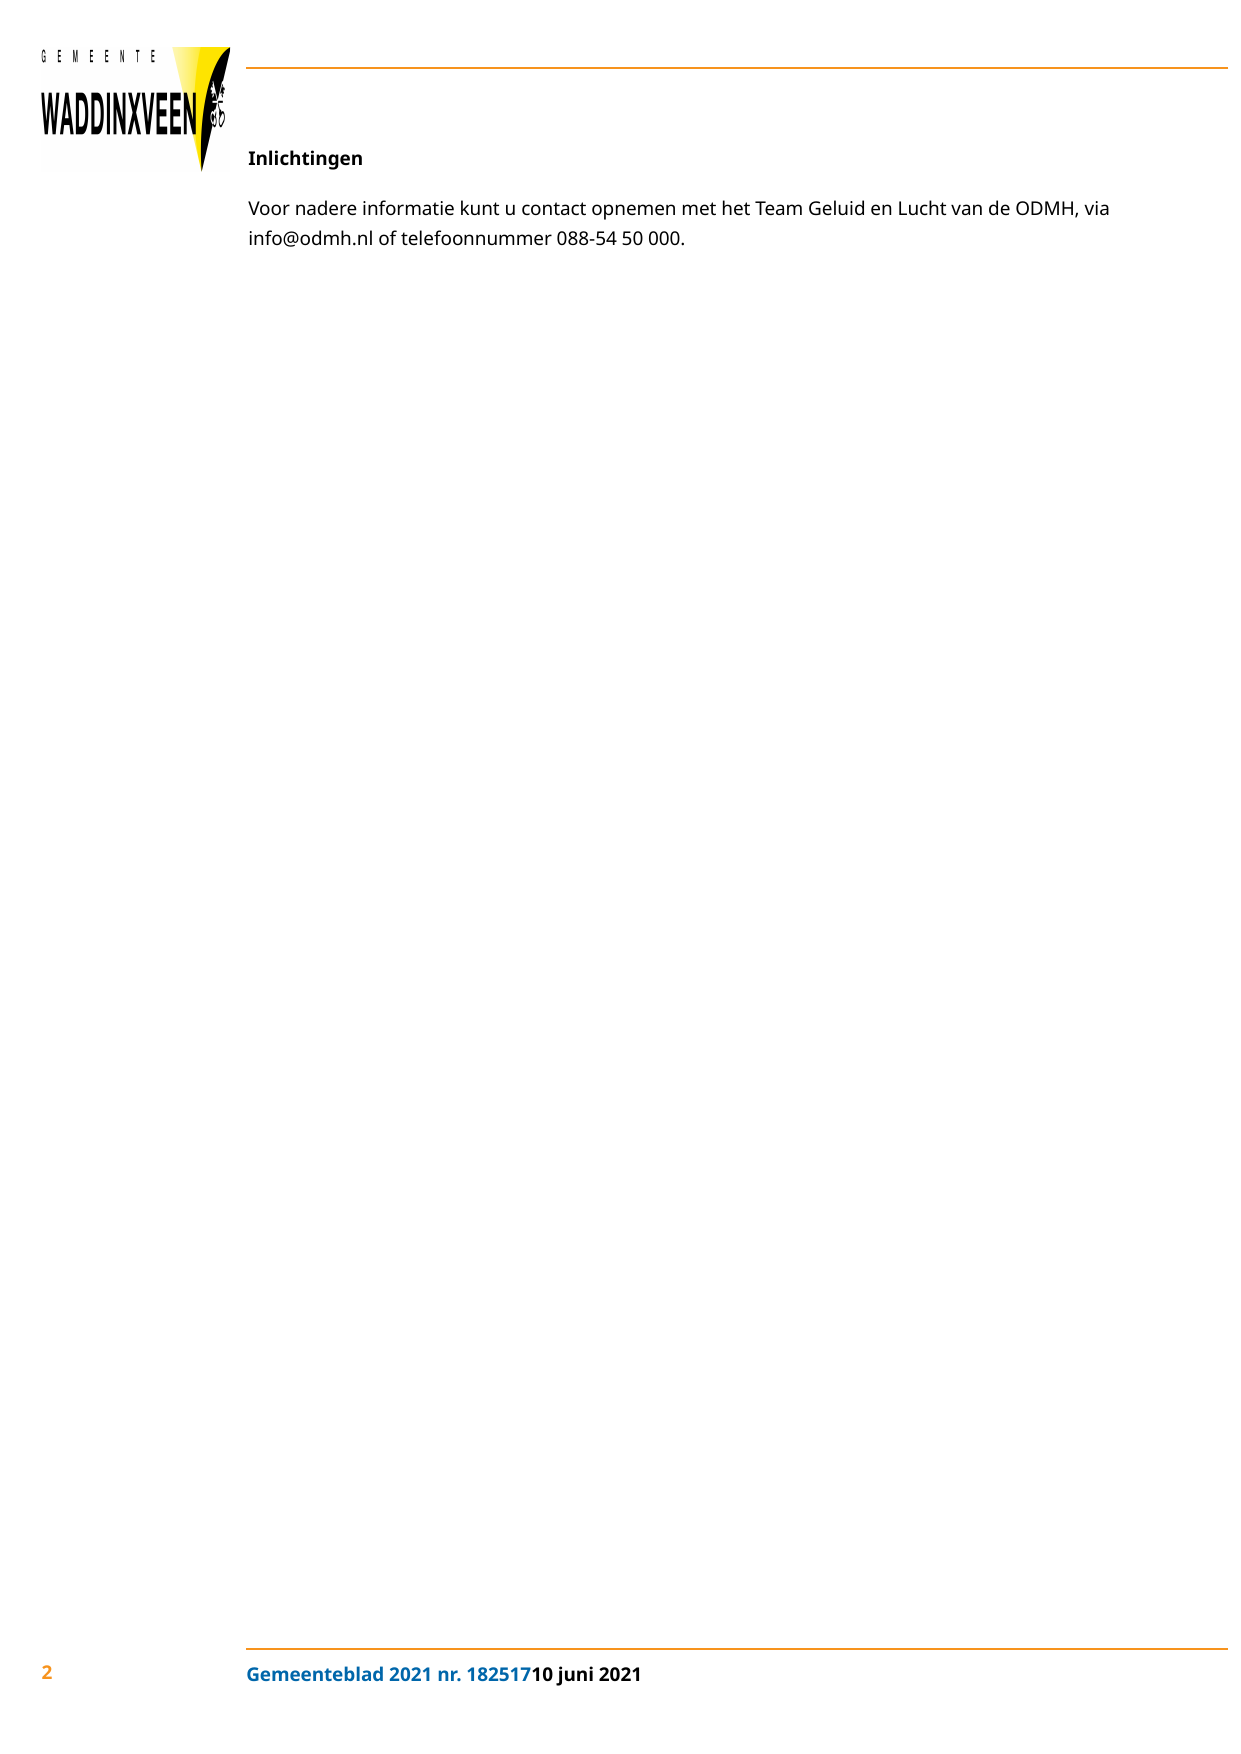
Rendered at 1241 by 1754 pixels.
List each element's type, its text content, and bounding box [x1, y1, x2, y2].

picture [41, 47, 231, 172]
text Inlichtingen [248, 145, 1152, 171]
text Voor nadere informatie kunt u contact opnemen met het Team Geluid en Lucht van de ODMH, via info@odmh.nl of telefoonnummer 088-54 50 000. [248, 196, 1152, 251]
